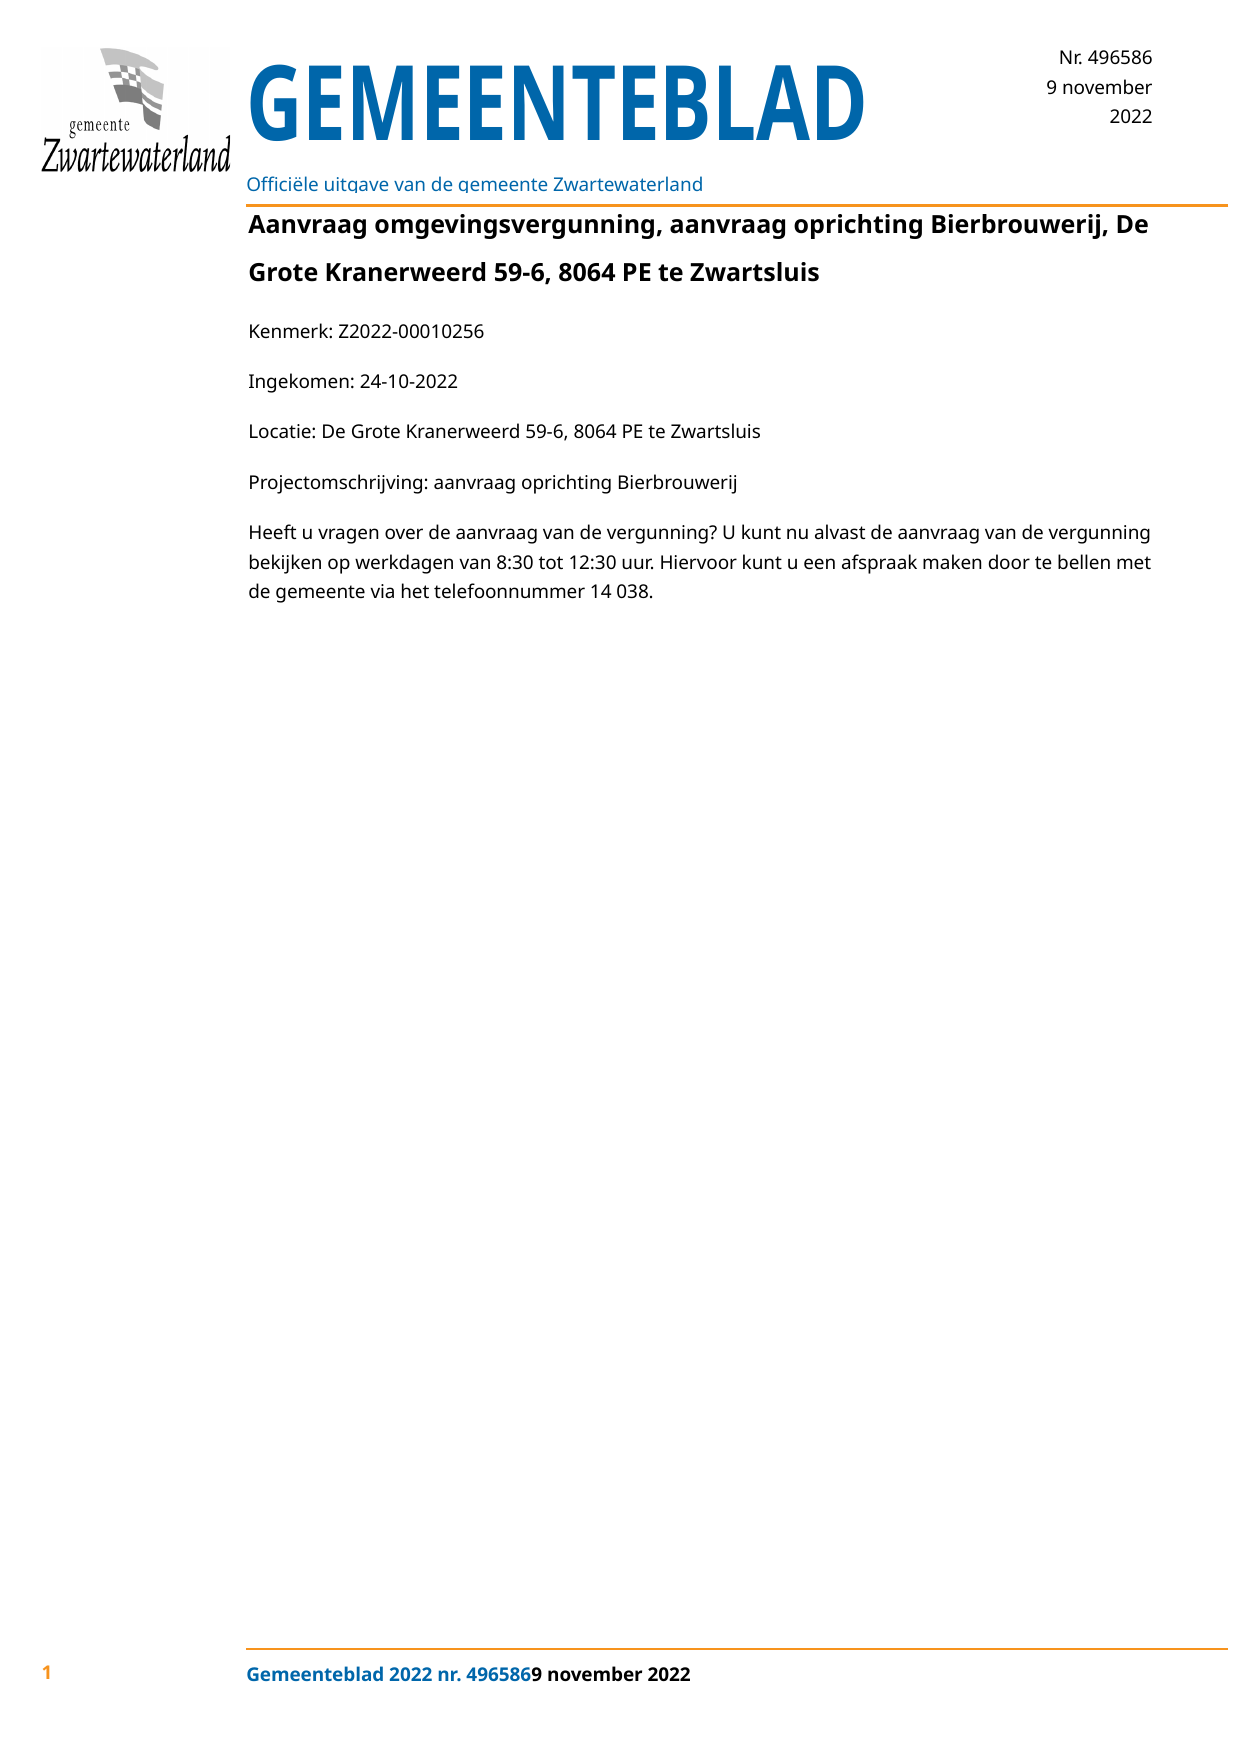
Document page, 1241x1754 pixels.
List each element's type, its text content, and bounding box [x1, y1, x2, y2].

text Heeft u vragen over de aanvraag van de vergunning? U kunt nu alvast de aanvraag van de vergunning bekijken op werkdagen van 8:30 tot 12:30 uur. Hiervoor kunt u een afspraak maken door te bellen met de gemeente via het telefoonnummer 14 038. [248, 519, 1152, 604]
text Projectomschrijving: aanvraag oprichting Bierbrouwerij [248, 469, 1152, 495]
text Kenmerk: Z2022-00010256 [248, 318, 1152, 344]
text Ingekomen: 24-10-2022 [248, 368, 1152, 394]
text Locatie: De Grote Kranerweerd 59-6, 8064 PE te Zwartsluis [248, 419, 1152, 444]
text Aanvraag omgevingsvergunning, aanvraag oprichting Bierbrouwerij, De Grote Kranerweerd 59-6, 8064 PE te Zwartsluis [248, 207, 1152, 288]
picture [41, 47, 231, 172]
